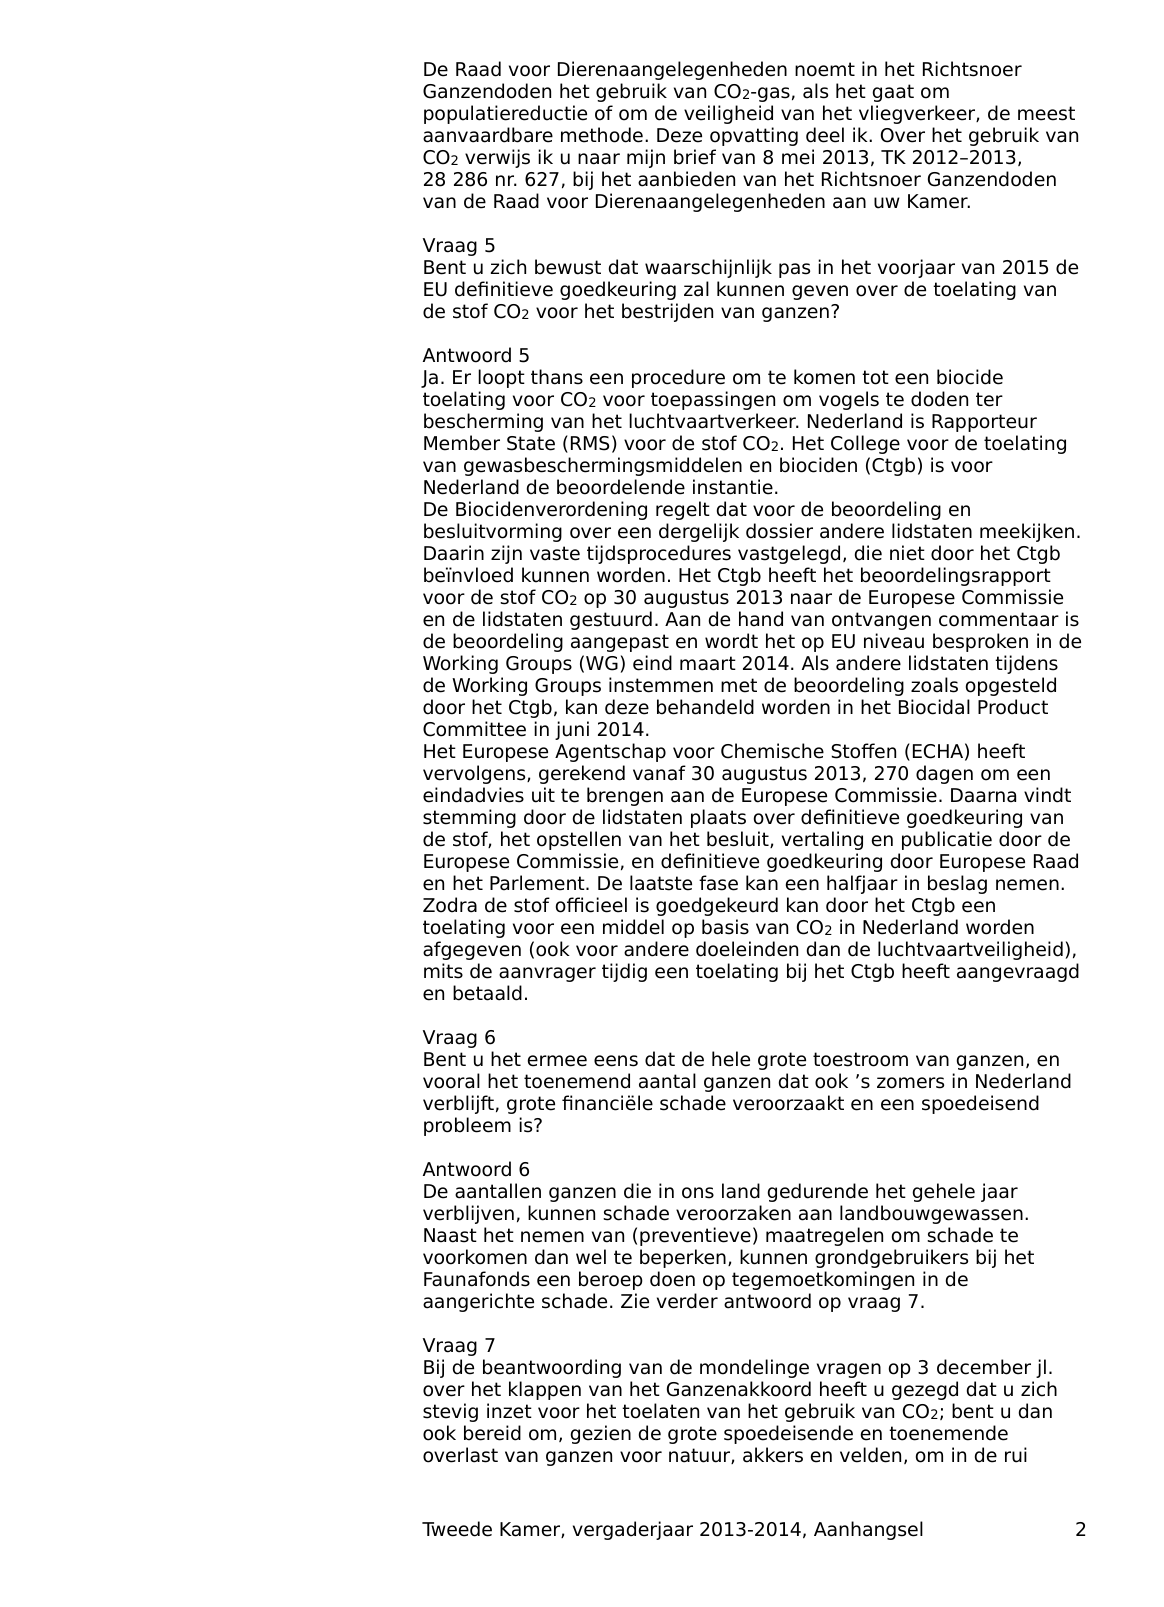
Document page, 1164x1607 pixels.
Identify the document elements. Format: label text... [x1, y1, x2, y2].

text Vraag 6 [422, 1027, 1087, 1049]
text Het Europese Agentschap voor Chemische Stoffen (ECHA) heeft vervolgens, gerekend vanaf 30 augustus 2013, 270 dagen om een eindadvies uit te brengen aan de Europese Commissie. Daarna vindt stemming door de lidstaten plaats over definitieve goedkeuring van de stof, het opstellen van het besluit, vertaling en publicatie door de Europese Commissie, en definitieve goedkeuring door Europese Raad en het Parlement. De laatste fase kan een halfjaar in beslag nemen. [422, 741, 1087, 895]
text Bent u het ermee eens dat de hele grote toestroom van ganzen, en vooral het toenemend aantal ganzen dat ook ’s zomers in Nederland verblijft, grote financiële schade veroorzaakt en een spoedeisend probleem is? [422, 1049, 1087, 1137]
text De Raad voor Dierenaangelegenheden noemt in het Richtsnoer Ganzendoden het gebruik van CO2-gas, als het gaat om populatiereductie of om de veiligheid van het vliegverkeer, de meest aanvaardbare methode. Deze opvatting deel ik. Over het gebruik van CO2 verwijs ik u naar mijn brief van 8 mei 2013, TK 2012–2013, 28 286 nr. 627, bij het aanbieden van het Richtsnoer Ganzendoden van de Raad voor Dierenaangelegenheden aan uw Kamer. [422, 59, 1087, 213]
text Vraag 5 [422, 235, 1087, 257]
text Antwoord 5 [422, 345, 1087, 367]
text Antwoord 6 [422, 1159, 1087, 1181]
text Ja. Er loopt thans een procedure om te komen tot een biocide toelating voor CO2 voor toepassingen om vogels te doden ter bescherming van het luchtvaartverkeer. Nederland is Rapporteur Member State (RMS) voor de stof CO2. Het College voor de toelating van gewasbeschermingsmiddelen en biociden (Ctgb) is voor Nederland de beoordelende instantie. [422, 367, 1087, 499]
text Vraag 7 [422, 1335, 1087, 1357]
text De aantallen ganzen die in ons land gedurende het gehele jaar verblijven, kunnen schade veroorzaken aan landbouwgewassen. Naast het nemen van (preventieve) maatregelen om schade te voorkomen dan wel te beperken, kunnen grondgebruikers bij het Faunafonds een beroep doen op tegemoetkomingen in de aangerichte schade. Zie verder antwoord op vraag 7. [422, 1181, 1087, 1313]
text Bij de beantwoording van de mondelinge vragen op 3 december jl. over het klappen van het Ganzenakkoord heeft u gezegd dat u zich stevig inzet voor het toelaten van het gebruik van CO2; bent u dan ook bereid om, gezien de grote spoedeisende en toenemende overlast van ganzen voor natuur, akkers en velden, om in de rui [422, 1357, 1087, 1467]
text Bent u zich bewust dat waarschijnlijk pas in het voorjaar van 2015 de EU definitieve goedkeuring zal kunnen geven over de toelating van de stof CO2 voor het bestrijden van ganzen? [422, 257, 1087, 323]
text De Biocidenverordening regelt dat voor de beoordeling en besluitvorming over een dergelijk dossier andere lidstaten meekijken. Daarin zijn vaste tijdsprocedures vastgelegd, die niet door het Ctgb beïnvloed kunnen worden. Het Ctgb heeft het beoordelingsrapport voor de stof CO2 op 30 augustus 2013 naar de Europese Commissie en de lidstaten gestuurd. Aan de hand van ontvangen commentaar is de beoordeling aangepast en wordt het op EU niveau besproken in de Working Groups (WG) eind maart 2014. Als andere lidstaten tijdens de Working Groups instemmen met de beoordeling zoals opgesteld door het Ctgb, kan deze behandeld worden in het Biocidal Product Committee in juni 2014. [422, 499, 1087, 741]
text Zodra de stof officieel is goedgekeurd kan door het Ctgb een toelating voor een middel op basis van CO2 in Nederland worden afgegeven (ook voor andere doeleinden dan de luchtvaartveiligheid), mits de aanvrager tijdig een toelating bij het Ctgb heeft aangevraagd en betaald. [422, 895, 1087, 1004]
